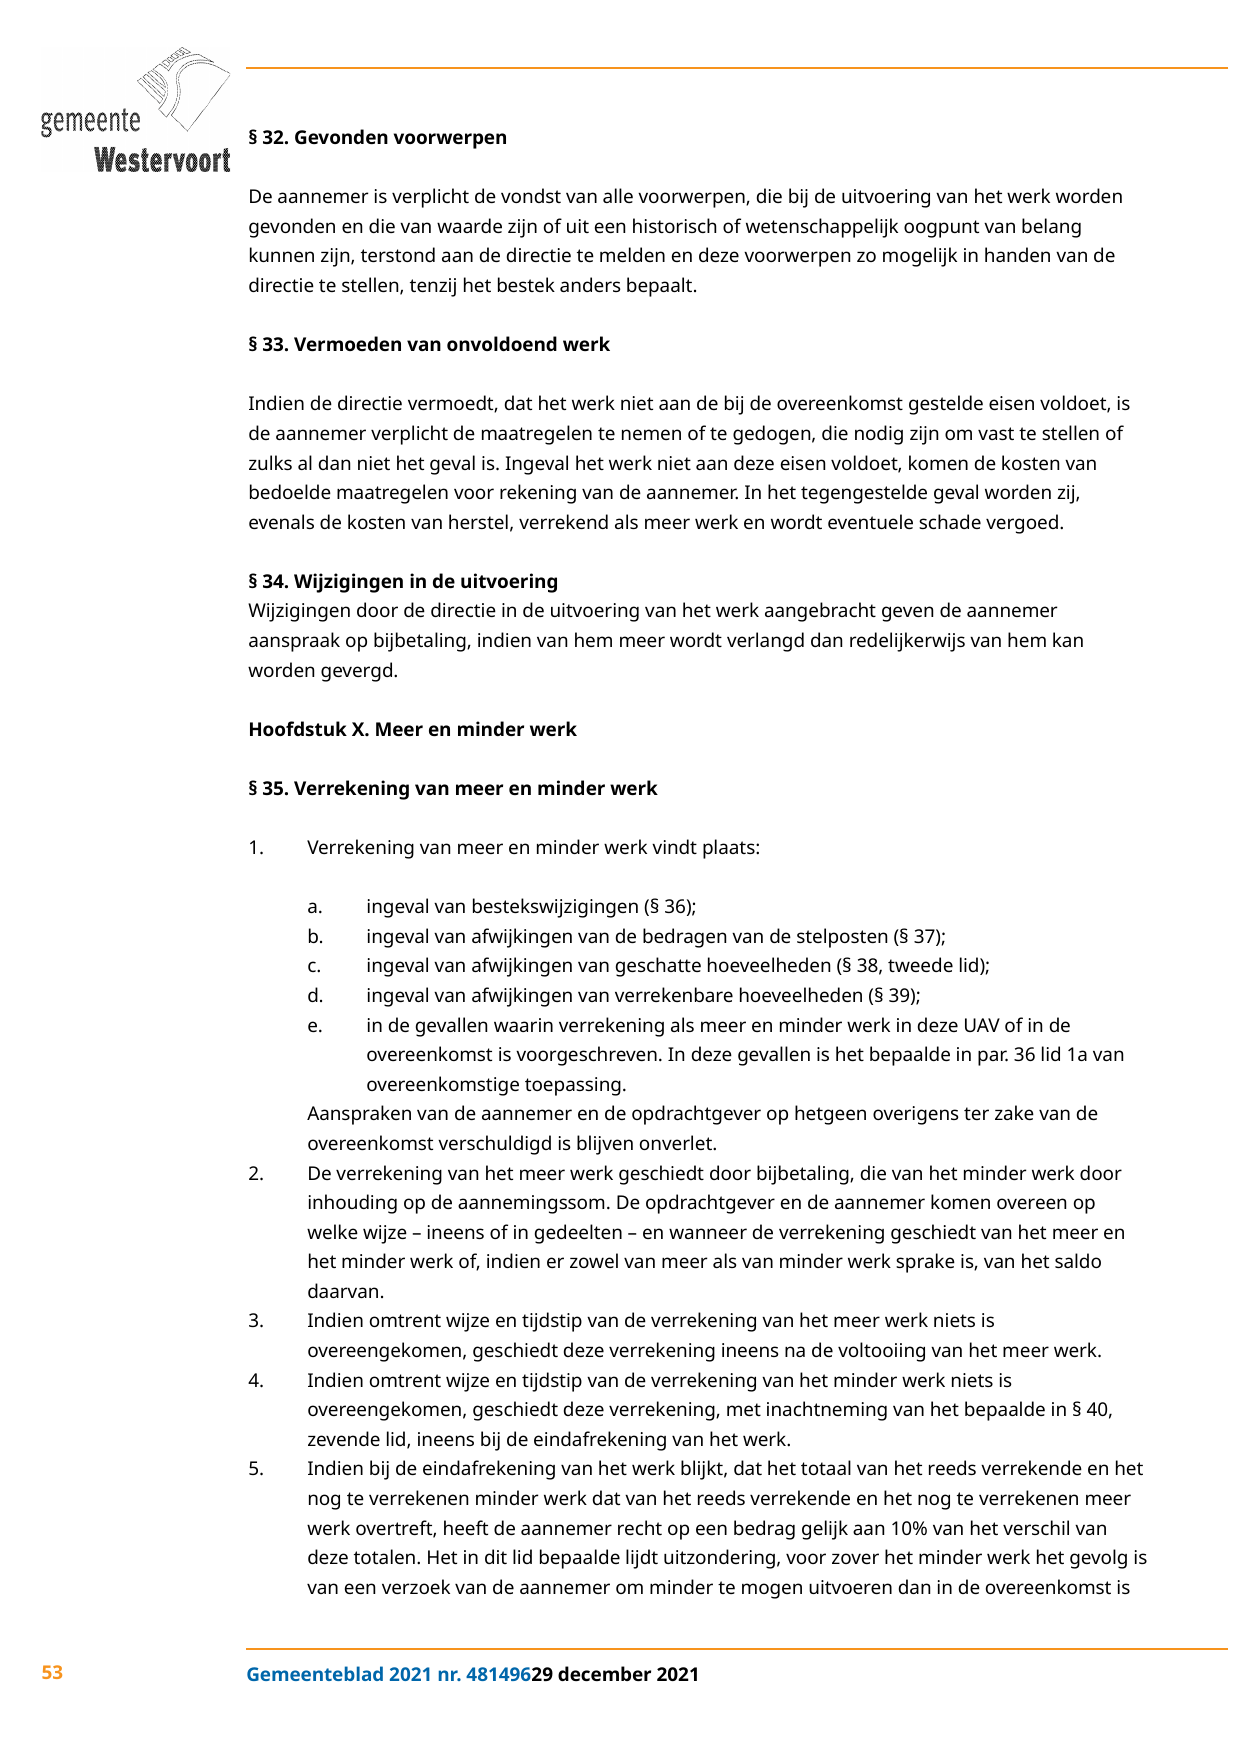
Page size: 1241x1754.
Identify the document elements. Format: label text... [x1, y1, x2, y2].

text § 32. Gevonden voorwerpen [248, 124, 1152, 150]
text § 35. Verrekening van meer en minder werk [248, 775, 1152, 801]
text Hoofdstuk X. Meer en minder werk [248, 716, 1152, 742]
list in de gevallen waarin verrekening als meer en minder werk in deze UAV of in de overeenkomst is voorgeschreven. In deze gevallen is het bepaalde in par. 36 lid 1a van overeenkomstige toepassing. [307, 1012, 1152, 1097]
picture [41, 47, 231, 172]
list Indien bij de eindafrekening van het werk blijkt, dat het totaal van het reeds verrekende en het nog te verrekenen minder werk dat van het reeds verrekende en het nog te verrekenen meer werk overtreft, heeft de aannemer recht op een bedrag gelijk aan 10% van het verschil van deze totalen. Het in dit lid bepaalde lijdt uitzondering, voor zover het minder werk het gevolg is van een verzoek van de aannemer om minder te mogen uitvoeren dan in de overeenkomst is [248, 1456, 1152, 1600]
list Indien omtrent wijze en tijdstip van de verrekening van het meer werk niets is overeengekomen, geschiedt deze verrekening ineens na de voltooiing van het meer werk. [248, 1308, 1152, 1363]
text § 34. Wijzigingen in de uitvoering [248, 568, 1152, 594]
list ingeval van bestekswijzigingen (§ 36); [307, 893, 1152, 919]
list Verrekening van meer en minder werk vindt plaats: [248, 834, 1152, 860]
list ingeval van afwijkingen van de bedragen van de stelposten (§ 37); [307, 923, 1152, 949]
list De verrekening van het meer werk geschiedt door bijbetaling, die van het minder werk door inhouding op de aannemingssom. De opdrachtgever en de aannemer komen overeen op welke wijze – ineens of in gedeelten – en wanneer de verrekening geschiedt van het meer en het minder werk of, indien er zowel van meer als van minder werk sprake is, van het saldo daarvan. [248, 1160, 1152, 1304]
text Indien de directie vermoedt, dat het werk niet aan de bij de overeenkomst gestelde eisen voldoet, is de aannemer verplicht de maatregelen te nemen of te gedogen, die nodig zijn om vast te stellen of zulks al dan niet het geval is. Ingeval het werk niet aan deze eisen voldoet, komen de kosten van bedoelde maatregelen voor rekening van de aannemer. In het tegengestelde geval worden zij, evenals de kosten van herstel, verrekend als meer werk en wordt eventuele schade vergoed. [248, 391, 1152, 535]
text Wijzigingen door de directie in de uitvoering van het werk aangebracht geven de aannemer aanspraak op bijbetaling, indien van hem meer wordt verlangd dan redelijkerwijs van hem kan worden gevergd. [248, 598, 1152, 683]
list ingeval van afwijkingen van geschatte hoeveelheden (§ 38, tweede lid); [307, 953, 1152, 978]
list Indien omtrent wijze en tijdstip van de verrekening van het minder werk niets is overeengekomen, geschiedt deze verrekening, met inachtneming van het bepaalde in § 40, zevende lid, ineens bij de eindafrekening van het werk. [248, 1367, 1152, 1452]
list Aanspraken van de aannemer en de opdrachtgever op hetgeen overigens ter zake van de overeenkomst verschuldigd is blijven onverlet. [248, 1101, 1152, 1156]
text De aannemer is verplicht de vondst van alle voorwerpen, die bij de uitvoering van het werk worden gevonden en die van waarde zijn of uit een historisch of wetenschappelijk oogpunt van belang kunnen zijn, terstond aan de directie te melden en deze voorwerpen zo mogelijk in handen van de directie te stellen, tenzij het bestek anders bepaalt. [248, 183, 1152, 298]
text § 33. Vermoeden van onvoldoend werk [248, 331, 1152, 357]
list ingeval van afwijkingen van verrekenbare hoeveelheden (§ 39); [307, 982, 1152, 1008]
